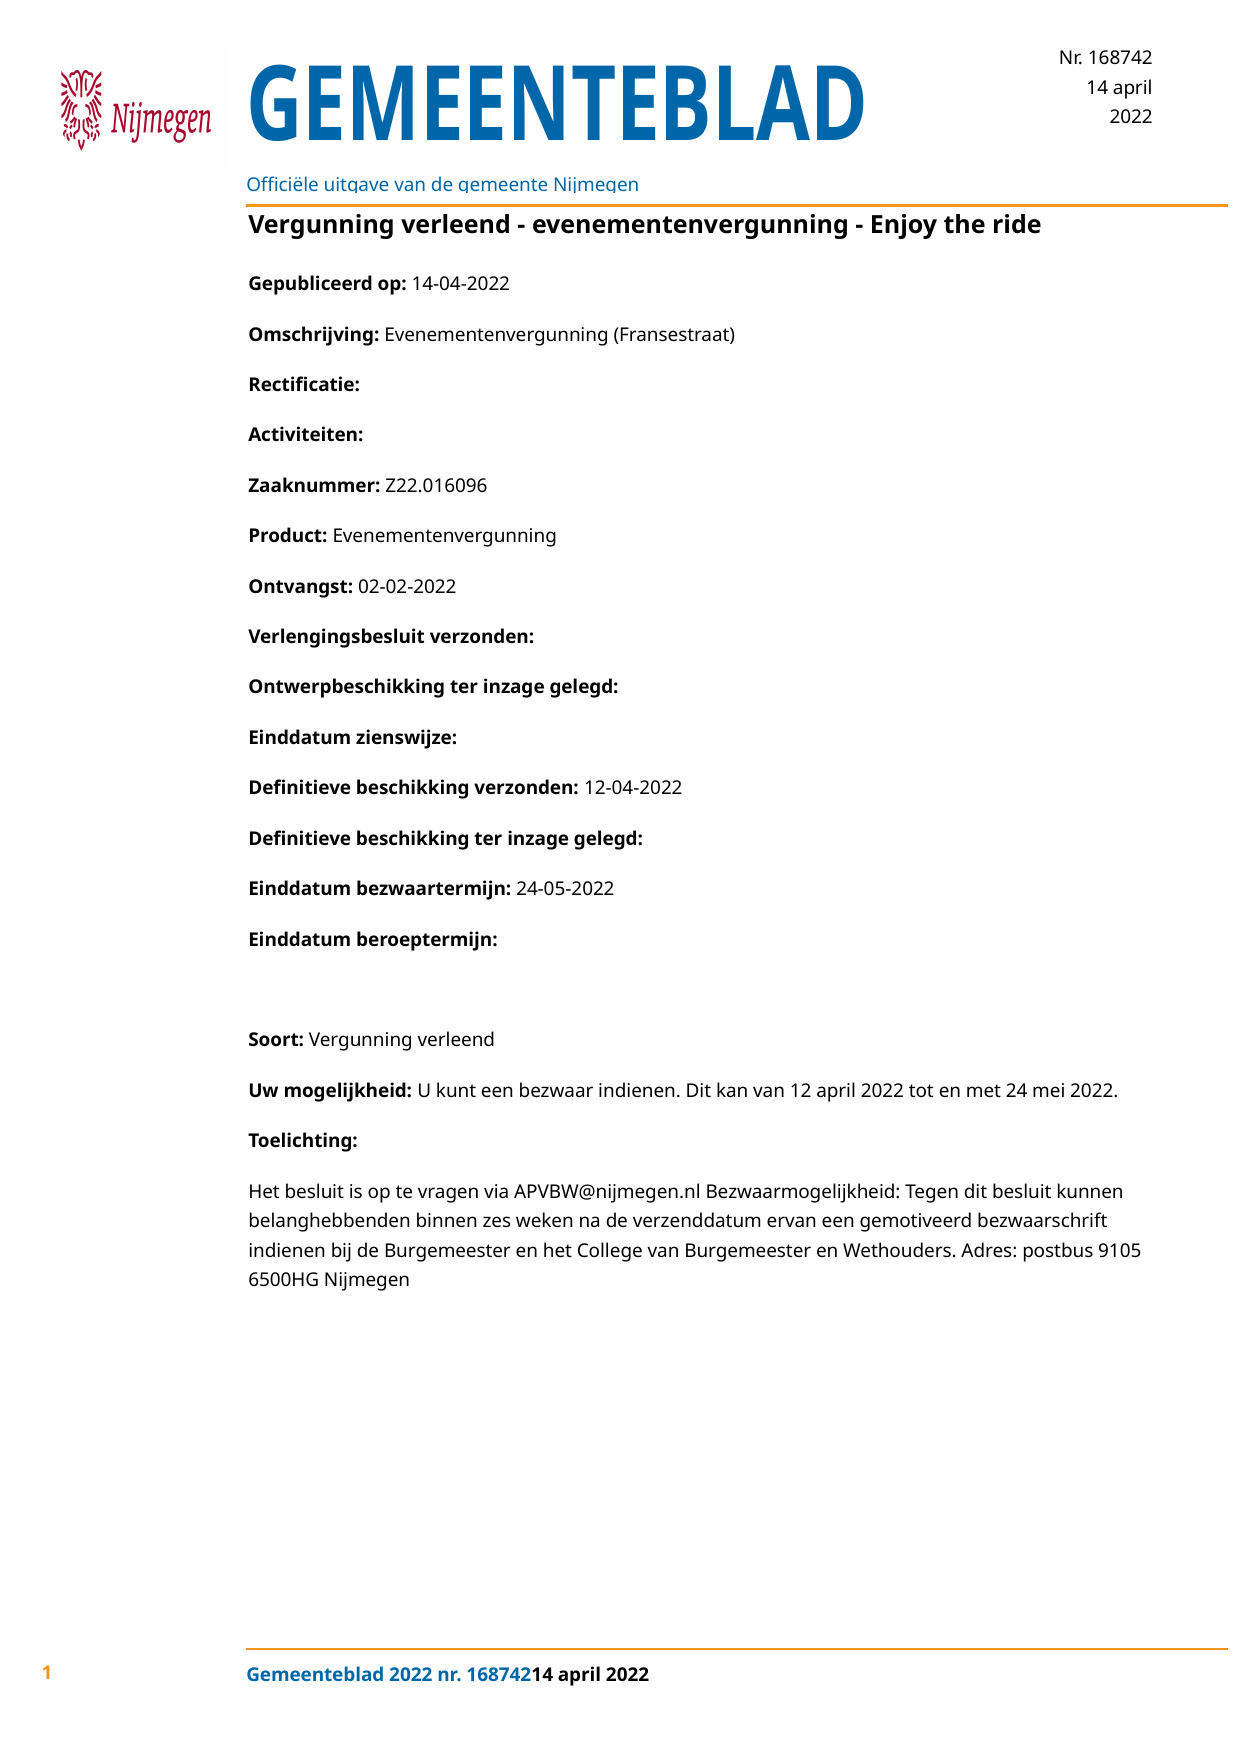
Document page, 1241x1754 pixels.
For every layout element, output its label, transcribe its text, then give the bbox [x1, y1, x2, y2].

text Rectificatie: [248, 371, 1152, 397]
text Definitieve beschikking verzonden: 12-04-2022 [248, 774, 1152, 800]
text Soort: Vergunning verleend [248, 1027, 1152, 1052]
text Einddatum bezwaartermijn: 24-05-2022 [248, 875, 1152, 901]
text Ontwerpbeschikking ter inzage gelegd: [248, 674, 1152, 699]
text Toelichting: [248, 1127, 1152, 1153]
text Verlengingsbesluit verzonden: [248, 623, 1152, 649]
text Zaaknummer: Z22.016096 [248, 472, 1152, 498]
text Product: Evenementenvergunning [248, 522, 1152, 548]
text Definitieve beschikking ter inzage gelegd: [248, 825, 1152, 851]
text Activiteiten: [248, 422, 1152, 447]
text Vergunning verleend - evenementenvergunning - Enjoy the ride [248, 207, 1152, 241]
picture [41, 47, 231, 172]
text Ontvangst: 02-02-2022 [248, 573, 1152, 598]
text Uw mogelijkheid: U kunt een bezwaar indienen. Dit kan van 12 april 2022 tot en met 24 mei 2022. [248, 1077, 1152, 1103]
text Gepubliceerd op: 14-04-2022 [248, 270, 1152, 296]
text Einddatum beroeptermijn: [248, 926, 1152, 951]
text Het besluit is op te vragen via APVBW@nijmegen.nl Bezwaarmogelijkheid: Tegen dit besluit kunnen belanghebbenden binnen zes weken na de verzenddatum ervan een gemotiveerd bezwaarschrift indienen bij de Burgemeester en het College van Burgemeester en Wethouders. Adres: postbus 9105 6500HG Nijmegen [248, 1178, 1152, 1292]
text Omschrijving: Evenementenvergunning (Fransestraat) [248, 321, 1152, 346]
text Einddatum zienswijze: [248, 724, 1152, 750]
